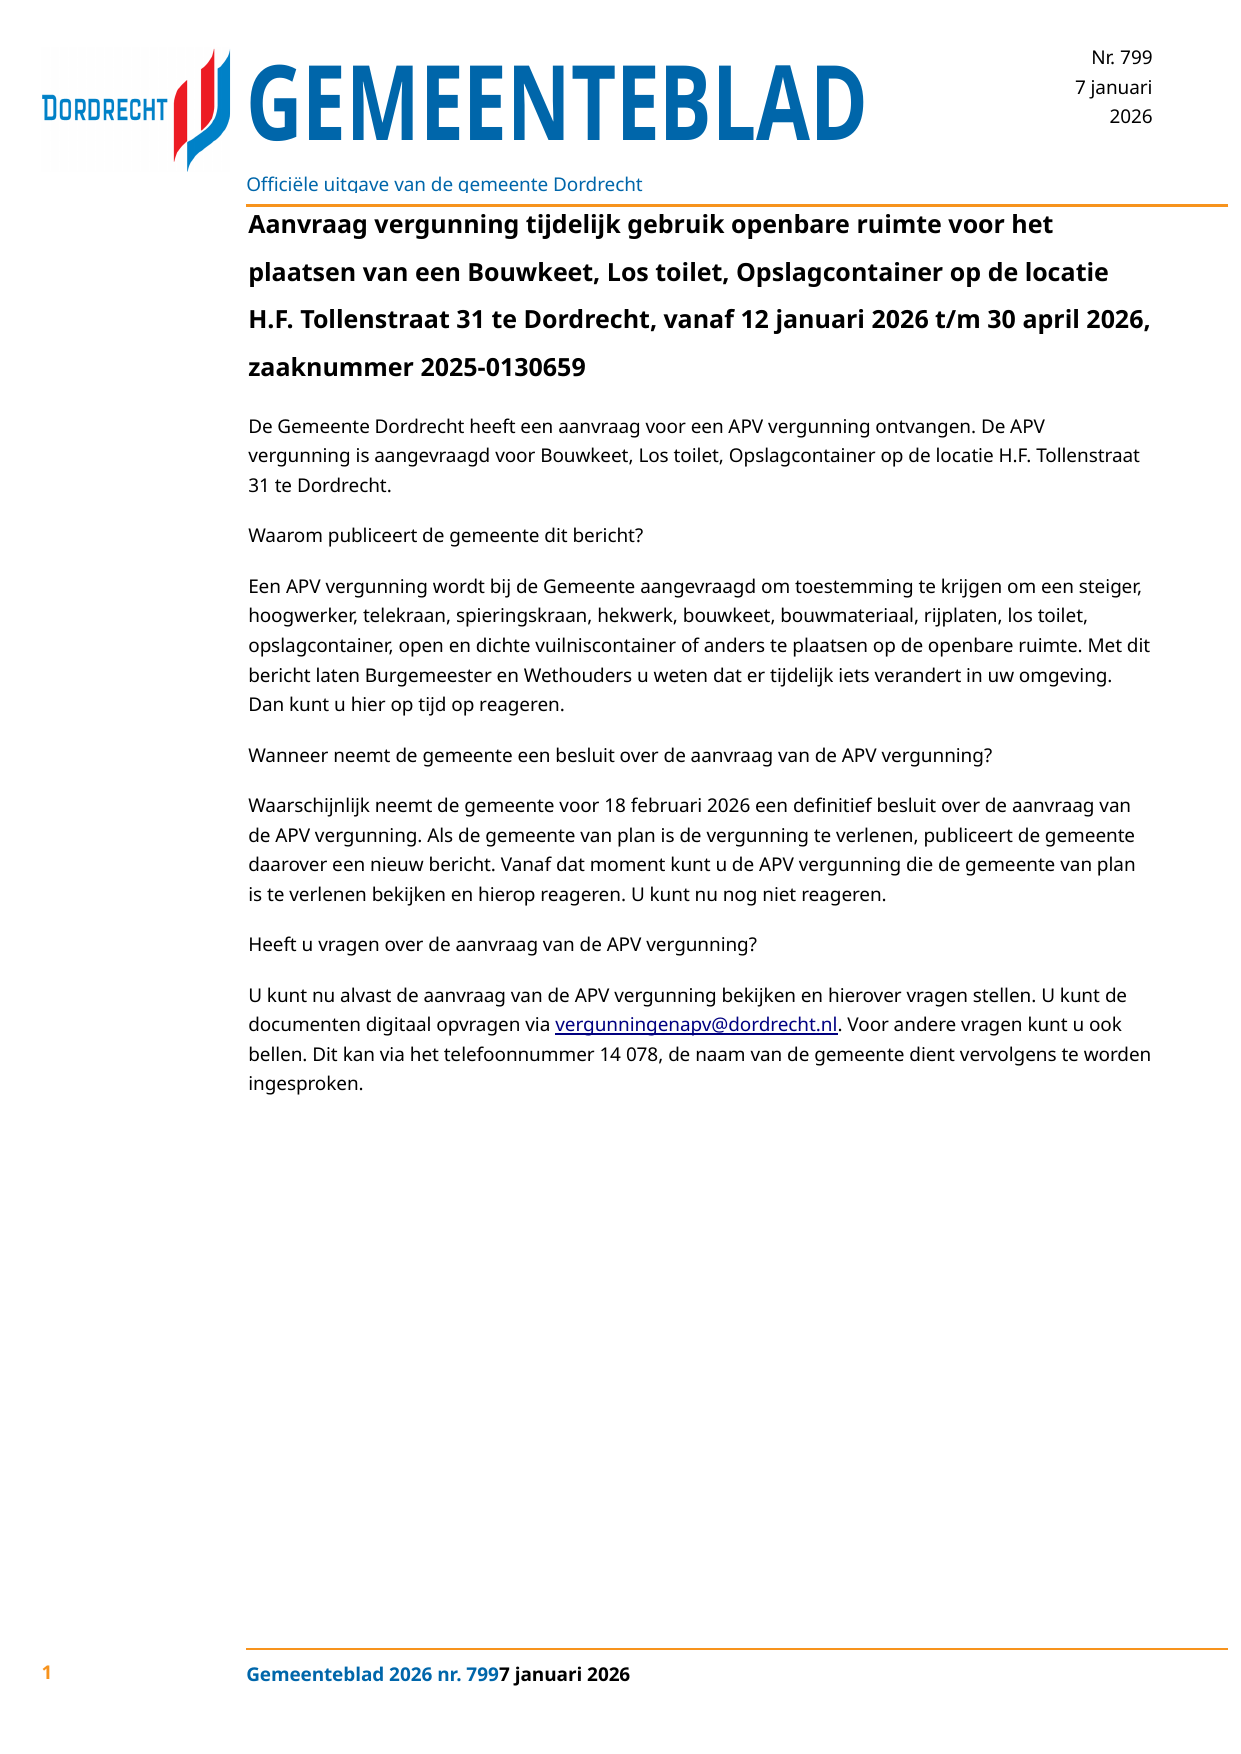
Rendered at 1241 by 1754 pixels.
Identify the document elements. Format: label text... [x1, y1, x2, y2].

text Een APV vergunning wordt bij de Gemeente aangevraagd om toestemming te krijgen om een steiger, hoogwerker, telekraan, spieringskraan, hekwerk, bouwkeet, bouwmateriaal, rijplaten, los toilet, opslagcontainer, open en dichte vuilniscontainer of anders te plaatsen op de openbare ruimte. Met dit bericht laten Burgemeester en Wethouders u weten dat er tijdelijk iets verandert in uw omgeving. Dan kunt u hier op tijd op reageren. [248, 573, 1152, 717]
text De Gemeente Dordrecht heeft een aanvraag voor een APV vergunning ontvangen. De APV vergunning is aangevraagd voor Bouwkeet, Los toilet, Opslagcontainer op de locatie H.F. Tollenstraat 31 te Dordrecht. [248, 413, 1152, 498]
text Waarom publiceert de gemeente dit bericht? [248, 523, 1152, 548]
text Aanvraag vergunning tijdelijk gebruik openbare ruimte voor het plaatsen van een Bouwkeet, Los toilet, Opslagcontainer op de locatie H.F. Tollenstraat 31 te Dordrecht, vanaf 12 januari 2026 t/m 30 april 2026, zaaknummer 2025-0130659 [248, 207, 1152, 384]
picture [41, 47, 231, 172]
text Wanneer neemt de gemeente een besluit over de aanvraag van de APV vergunning? [248, 742, 1152, 768]
text U kunt nu alvast de aanvraag van de APV vergunning bekijken en hierover vragen stellen. U kunt de documenten digitaal opvragen via vergunningenapv@dordrecht.nl. Voor andere vragen kunt u ook bellen. Dit kan via het telefoonnummer 14 078, de naam van de gemeente dient vervolgens te worden ingesproken. [248, 982, 1152, 1096]
text Waarschijnlijk neemt de gemeente voor 18 februari 2026 een definitief besluit over de aanvraag van de APV vergunning. Als de gemeente van plan is de vergunning te verlenen, publiceert de gemeente daarover een nieuw bericht. Vanaf dat moment kunt u de APV vergunning die de gemeente van plan is te verlenen bekijken en hierop reageren. U kunt nu nog niet reageren. [248, 792, 1152, 907]
text Heeft u vragen over de aanvraag van de APV vergunning? [248, 931, 1152, 957]
